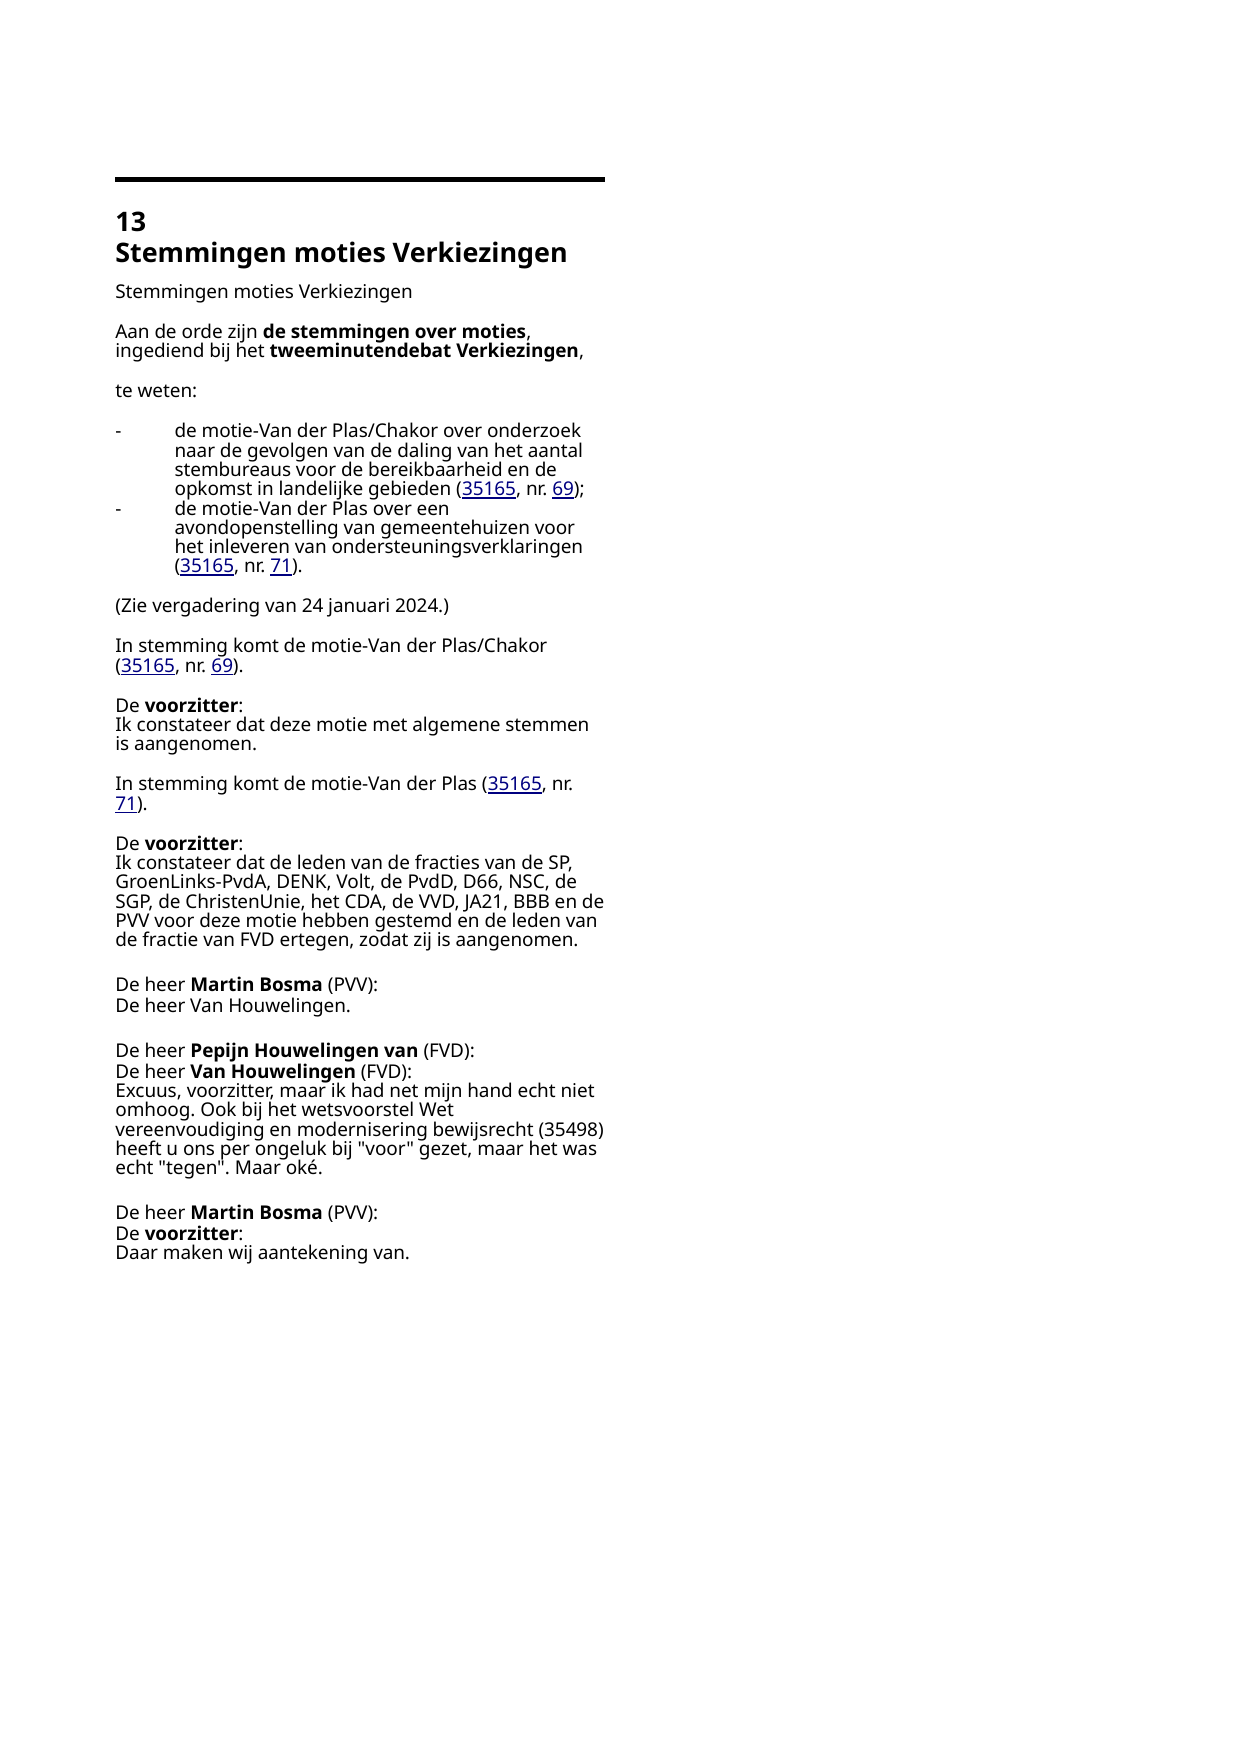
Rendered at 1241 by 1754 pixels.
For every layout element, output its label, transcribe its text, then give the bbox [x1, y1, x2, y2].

text Excuus, voorzitter, maar ik had net mijn hand echt niet omhoog. Ook bij het wetsvoorstel Wet vereenvoudiging en modernisering bewijsrecht (35498) heeft u ons per ongeluk bij "voor" gezet, maar het was echt "tegen". Maar oké. [115, 1082, 605, 1178]
text De voorzitter: [115, 1225, 605, 1244]
text De heer Martin Bosma (PVV): [115, 971, 605, 997]
text te weten: [115, 382, 605, 402]
text De voorzitter: [115, 835, 605, 854]
text De heer Van Houwelingen (FVD): [115, 1063, 605, 1082]
text In stemming komt de motie-Van der Plas (35165, nr. 71). [115, 775, 605, 814]
text Stemmingen moties Verkiezingen [115, 283, 605, 302]
text Daar maken wij aantekening van. [115, 1244, 605, 1263]
text In stemming komt de motie-Van der Plas/Chakor (35165, nr. 69). [115, 637, 605, 676]
text De heer Pepijn Houwelingen van (FVD): [115, 1037, 605, 1063]
text De heer Van Houwelingen. [115, 997, 605, 1016]
text Stemmingen moties Verkiezingen [115, 239, 605, 283]
text (Zie vergadering van 24 januari 2024.) [115, 597, 605, 617]
text Ik constateer dat deze motie met algemene stemmen is aangenomen. [115, 716, 605, 754]
text Ik constateer dat de leden van de fracties van de SP, GroenLinks-PvdA, DENK, Volt, de PvdD, D66, NSC, de SGP, de ChristenUnie, het CDA, de VVD, JA21, BBB en de PVV voor deze motie hebben gestemd en de leden van de fractie van FVD ertegen, zodat zij is aangenomen. [115, 854, 605, 950]
list de motie-Van der Plas over een avondopenstelling van gemeentehuizen voor het inleveren van ondersteuningsverklaringen (35165, nr. 71). [115, 499, 605, 577]
text 13 [115, 203, 605, 239]
list de motie-Van der Plas/Chakor over onderzoek naar de gevolgen van de daling van het aantal stembureaus voor de bereikbaarheid en de opkomst in landelijke gebieden (35165, nr. 69); [115, 422, 605, 499]
text De voorzitter: [115, 697, 605, 716]
text Aan de orde zijn de stemmingen over moties, ingediend bij het tweeminutendebat Verkiezingen, [115, 323, 605, 362]
text De heer Martin Bosma (PVV): [115, 1199, 605, 1225]
